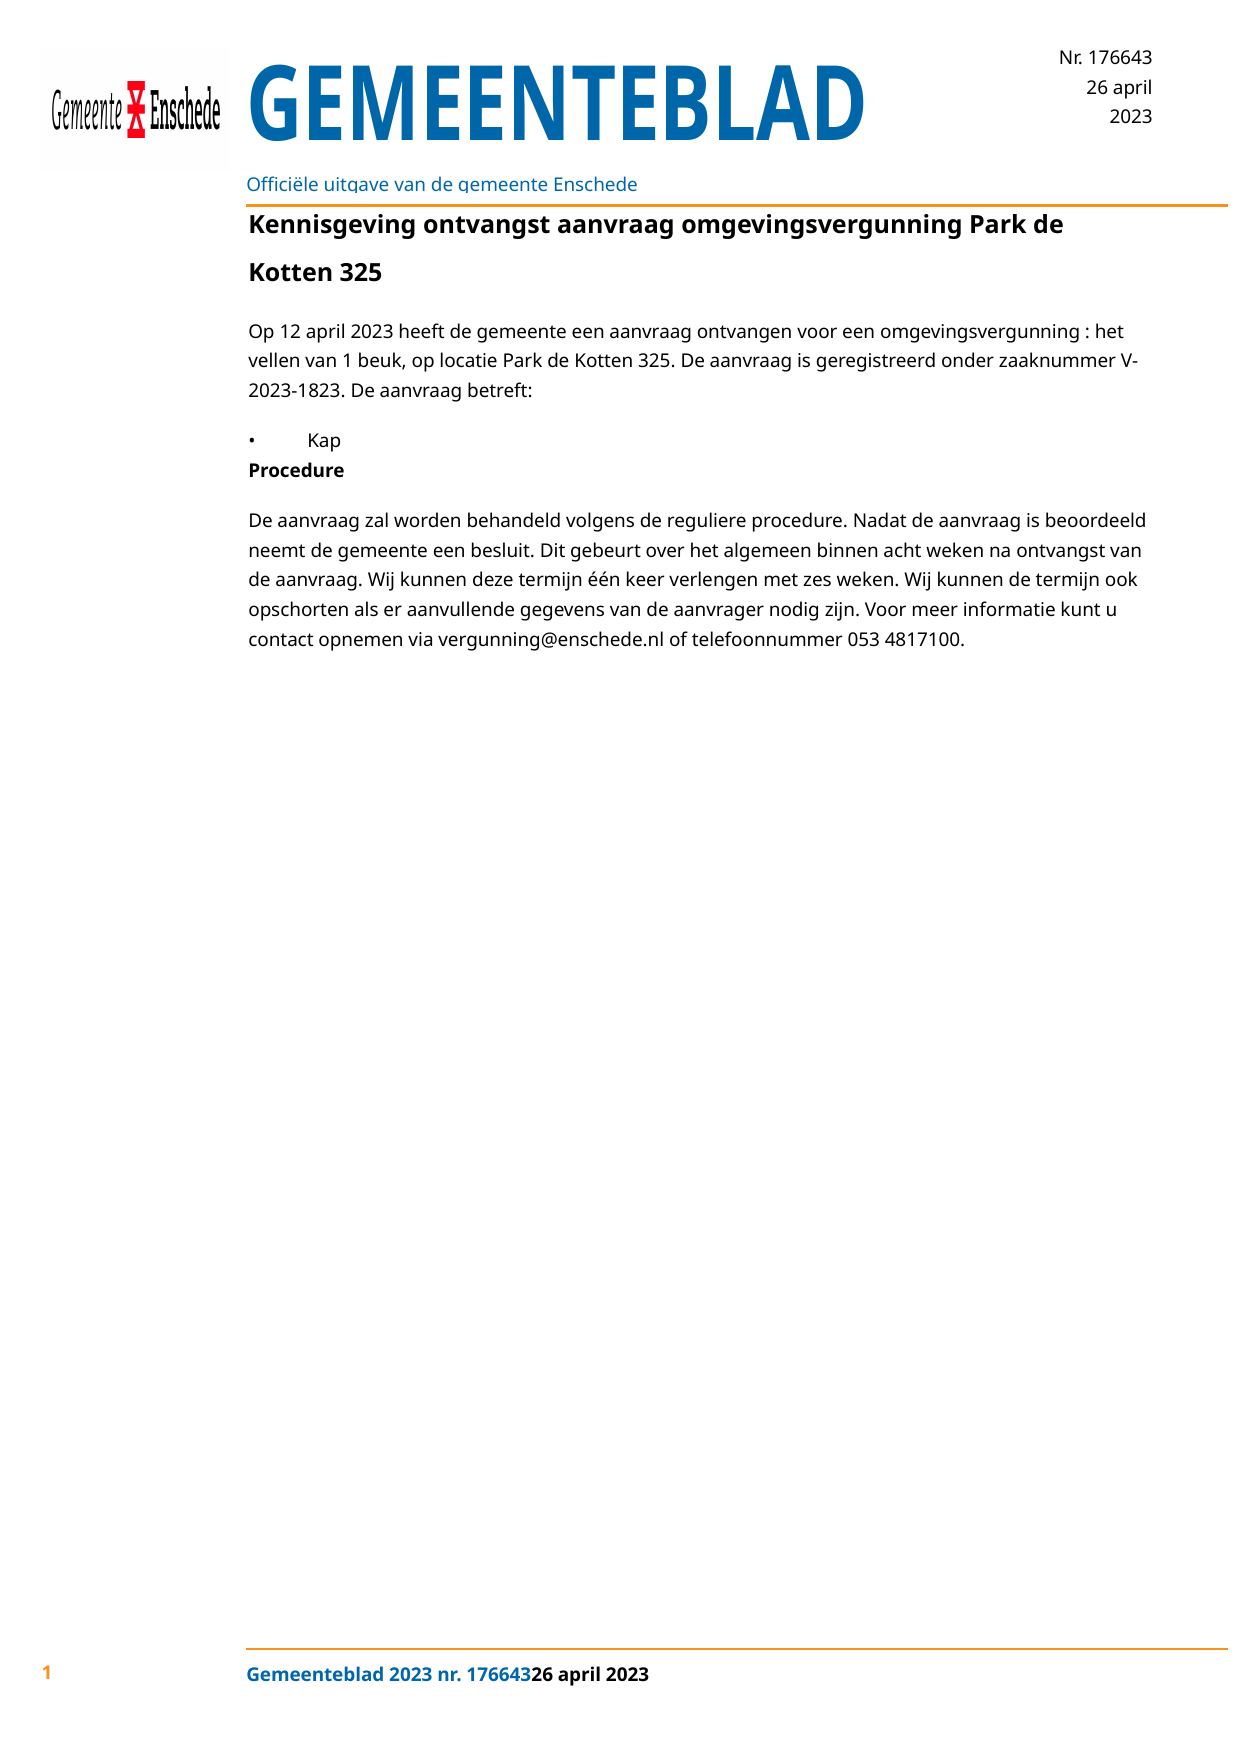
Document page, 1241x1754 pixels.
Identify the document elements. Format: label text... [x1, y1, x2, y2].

text Op 12 april 2023 heeft de gemeente een aanvraag ontvangen voor een omgevingsvergunning : het vellen van 1 beuk, op locatie Park de Kotten 325. De aanvraag is geregistreerd onder zaaknummer V-2023-1823. De aanvraag betreft: [248, 318, 1152, 403]
list Kap [248, 427, 1152, 453]
text Kennisgeving ontvangst aanvraag omgevingsvergunning Park de Kotten 325 [248, 207, 1152, 288]
picture [41, 47, 231, 172]
text De aanvraag zal worden behandeld volgens de reguliere procedure. Nadat de aanvraag is beoordeeld neemt de gemeente een besluit. Dit gebeurt over het algemeen binnen acht weken na ontvangst van de aanvraag. Wij kunnen deze termijn één keer verlengen met zes weken. Wij kunnen de termijn ook opschorten als er aanvullende gegevens van de aanvrager nodig zijn. Voor meer informatie kunt u contact opnemen via vergunning@enschede.nl of telefoonnummer 053 4817100. [248, 507, 1152, 652]
text Procedure [248, 457, 1152, 483]
